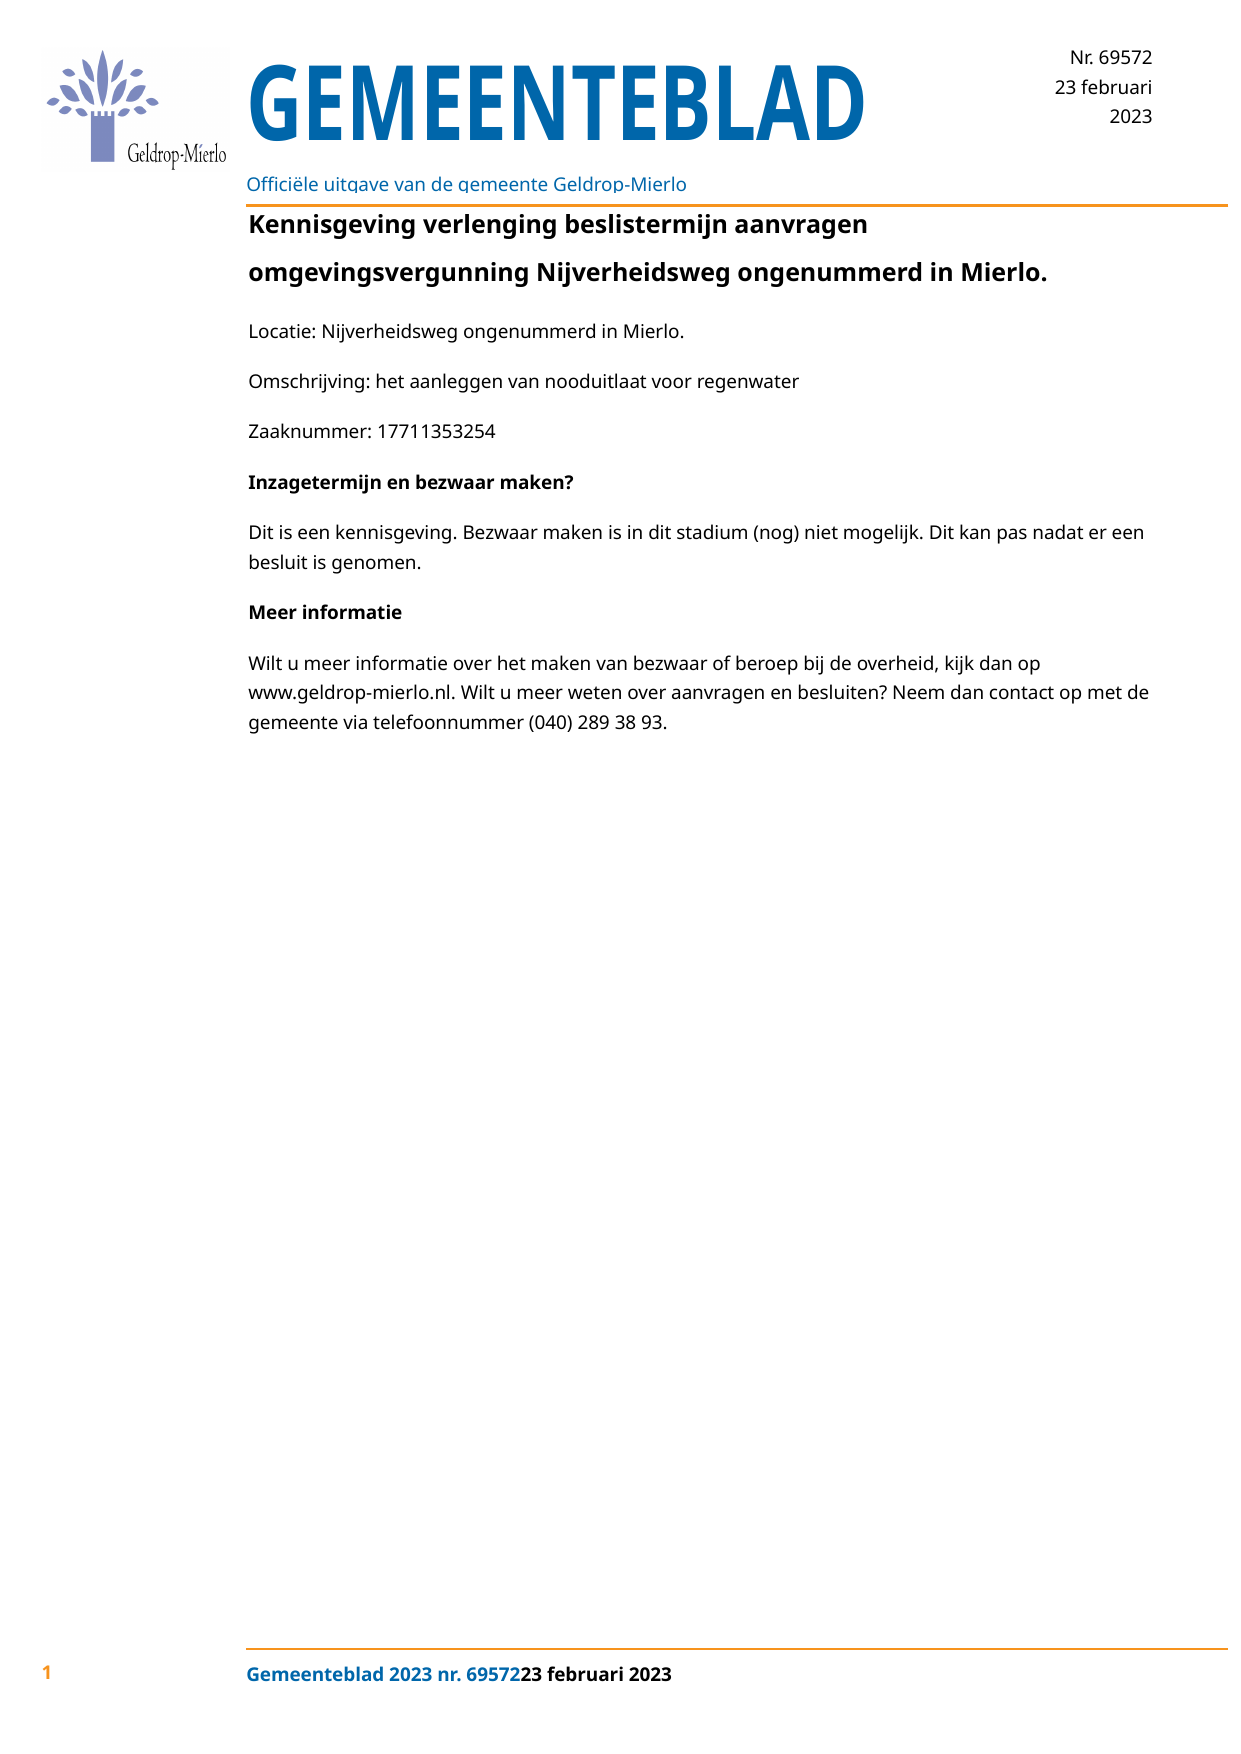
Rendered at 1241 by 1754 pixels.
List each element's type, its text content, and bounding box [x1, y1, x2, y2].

picture [41, 47, 231, 172]
text Locatie: Nijverheidsweg ongenummerd in Mierlo. [248, 318, 1152, 344]
text Inzagetermijn en bezwaar maken? [248, 469, 1152, 495]
text Meer informatie [248, 599, 1152, 625]
text Kennisgeving verlenging beslistermijn aanvragen omgevingsvergunning Nijverheidsweg ongenummerd in Mierlo. [248, 207, 1152, 288]
text Zaaknummer: 17711353254 [248, 419, 1152, 444]
text Wilt u meer informatie over het maken van bezwaar of beroep bij de overheid, kijk dan op www.geldrop-mierlo.nl. Wilt u meer weten over aanvragen en besluiten? Neem dan contact op met de gemeente via telefoonnummer (040) 289 38 93. [248, 650, 1152, 735]
text Omschrijving: het aanleggen van nooduitlaat voor regenwater [248, 368, 1152, 394]
text Dit is een kennisgeving. Bezwaar maken is in dit stadium (nog) niet mogelijk. Dit kan pas nadat er een besluit is genomen. [248, 519, 1152, 575]
